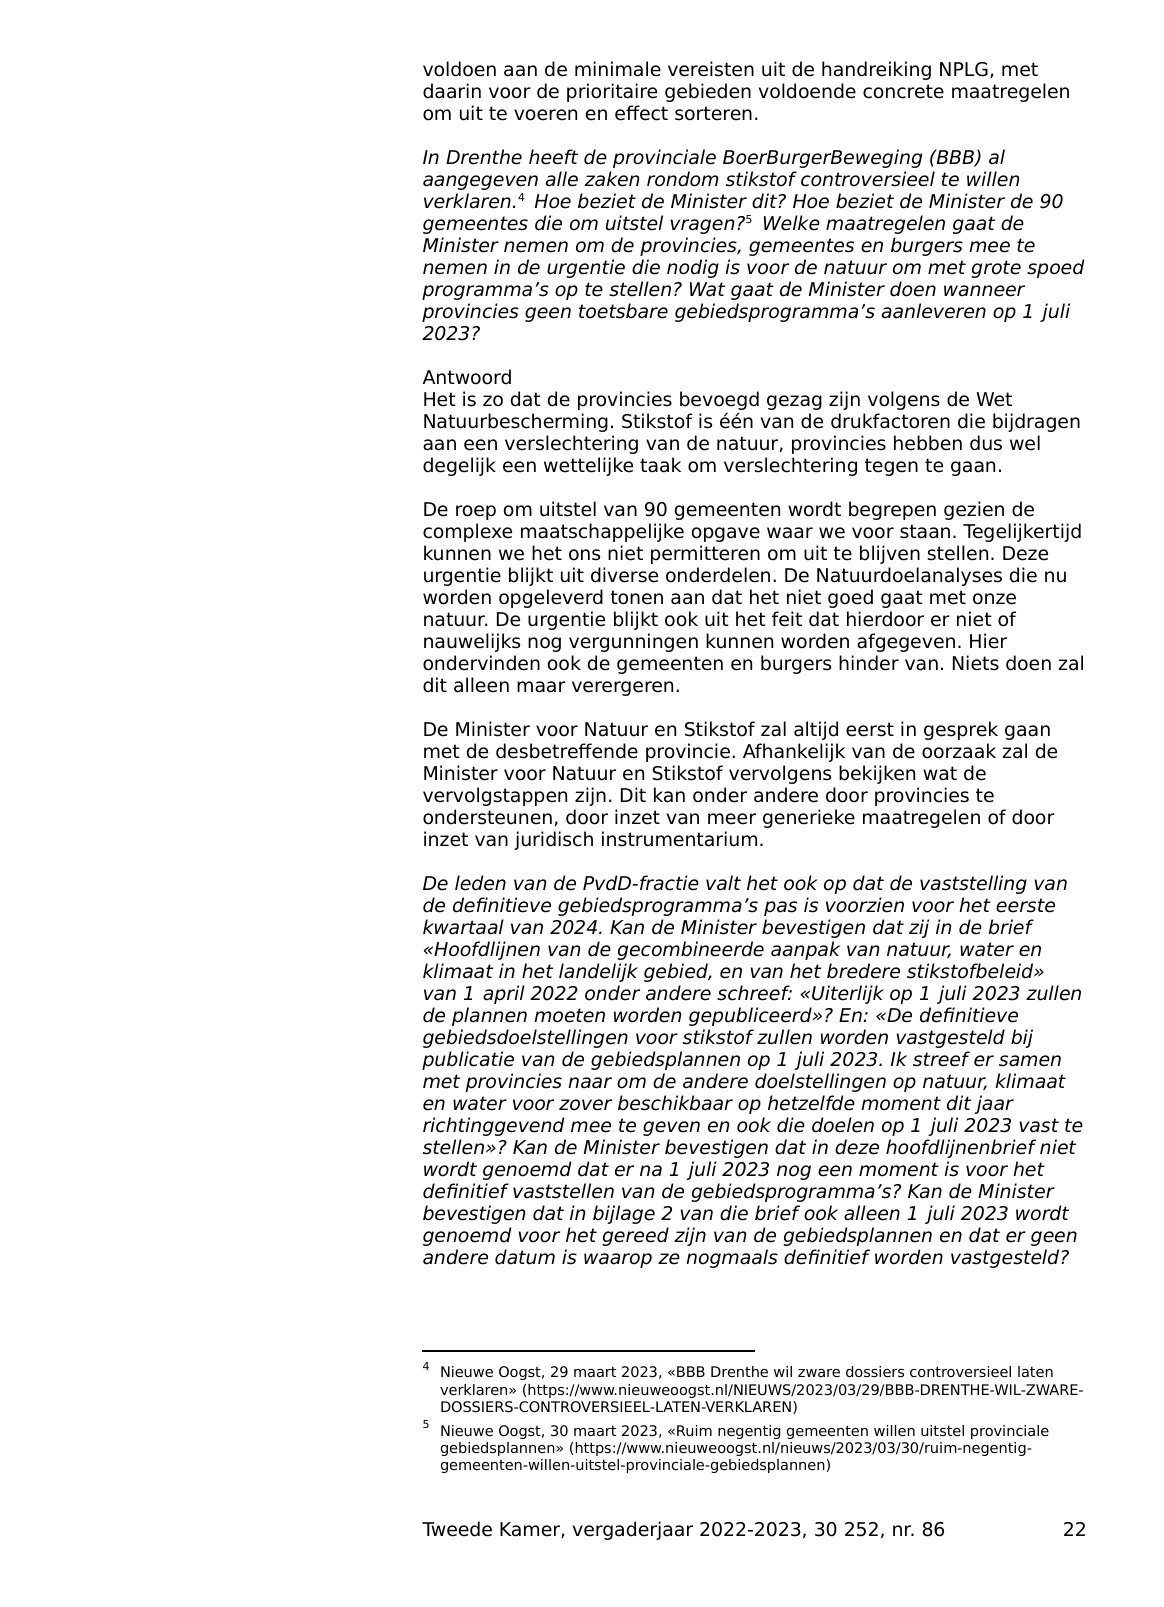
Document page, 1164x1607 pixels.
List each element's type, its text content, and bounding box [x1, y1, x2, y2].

text voldoen aan de minimale vereisten uit de handreiking NPLG, met daarin voor de prioritaire gebieden voldoende concrete maatregelen om uit te voeren en effect sorteren. [422, 59, 1087, 125]
text In Drenthe heeft de provinciale BoerBurgerBeweging (BBB) al aangegeven alle zaken rondom stikstof controversieel te willen verklaren. Hoe beziet de Minister dit? Hoe beziet de Minister de 90 gemeentes die om uitstel vragen? Welke maatregelen gaat de Minister nemen om de provincies, gemeentes en burgers mee te nemen in de urgentie die nodig is voor de natuur om met grote spoed programma’s op te stellen? Wat gaat de Minister doen wanneer provincies geen toetsbare gebiedsprogramma’s aanleveren op 1 juli 2023? [422, 147, 1087, 345]
text Het is zo dat de provincies bevoegd gezag zijn volgens de Wet Natuurbescherming. Stikstof is één van de drukfactoren die bijdragen aan een verslechtering van de natuur, provincies hebben dus wel degelijk een wettelijke taak om verslechtering tegen te gaan. [422, 389, 1087, 477]
text Antwoord [422, 367, 1087, 389]
text Nieuwe Oogst, 30 maart 2023, «Ruim negentig gemeenten willen uitstel provinciale gebiedsplannen» (https://www.nieuweoogst.nl/nieuws/2023/03/30/ruim-negentig-gemeenten-willen-uitstel-provinciale-gebiedsplannen) [422, 1418, 1087, 1474]
text De leden van de PvdD-fractie valt het ook op dat de vaststelling van de definitieve gebiedsprogramma’s pas is voorzien voor het eerste kwartaal van 2024. Kan de Minister bevestigen dat zij in de brief «Hoofdlijnen van de gecombineerde aanpak van natuur, water en klimaat in het landelijk gebied, en van het bredere stikstofbeleid» van 1 april 2022 onder andere schreef: «Uiterlijk op 1 juli 2023 zullen de plannen moeten worden gepubliceerd»? En: «De definitieve gebiedsdoelstellingen voor stikstof zullen worden vastgesteld bij publicatie van de gebiedsplannen op 1 juli 2023. Ik streef er samen met provincies naar om de andere doelstellingen op natuur, klimaat en water voor zover beschikbaar op hetzelfde moment dit jaar richtinggevend mee te geven en ook die doelen op 1 juli 2023 vast te stellen»? Kan de Minister bevestigen dat in deze hoofdlijnenbrief niet wordt genoemd dat er na 1 juli 2023 nog een moment is voor het definitief vaststellen van de gebiedsprogramma’s? Kan de Minister bevestigen dat in bijlage 2 van die brief ook alleen 1 juli 2023 wordt genoemd voor het gereed zijn van de gebiedsplannen en dat er geen andere datum is waarop ze nogmaals definitief worden vastgesteld? [422, 873, 1087, 1269]
text De roep om uitstel van 90 gemeenten wordt begrepen gezien de complexe maatschappelijke opgave waar we voor staan. Tegelijkertijd kunnen we het ons niet permitteren om uit te blijven stellen. Deze urgentie blijkt uit diverse onderdelen. De Natuurdoelanalyses die nu worden opgeleverd tonen aan dat het niet goed gaat met onze natuur. De urgentie blijkt ook uit het feit dat hierdoor er niet of nauwelijks nog vergunningen kunnen worden afgegeven. Hier ondervinden ook de gemeenten en burgers hinder van. Niets doen zal dit alleen maar verergeren. [422, 499, 1087, 697]
text De Minister voor Natuur en Stikstof zal altijd eerst in gesprek gaan met de desbetreffende provincie. Afhankelijk van de oorzaak zal de Minister voor Natuur en Stikstof vervolgens bekijken wat de vervolgstappen zijn. Dit kan onder andere door provincies te ondersteunen, door inzet van meer generieke maatregelen of door inzet van juridisch instrumentarium. [422, 719, 1087, 851]
text Nieuwe Oogst, 29 maart 2023, «BBB Drenthe wil zware dossiers controversieel laten verklaren» (https://www.nieuweoogst.nl/NIEUWS/2023/03/29/BBB-DRENTHE-WIL-ZWARE-DOSSIERS-CONTROVERSIEEL-LATEN-VERKLAREN) [422, 1360, 1087, 1416]
